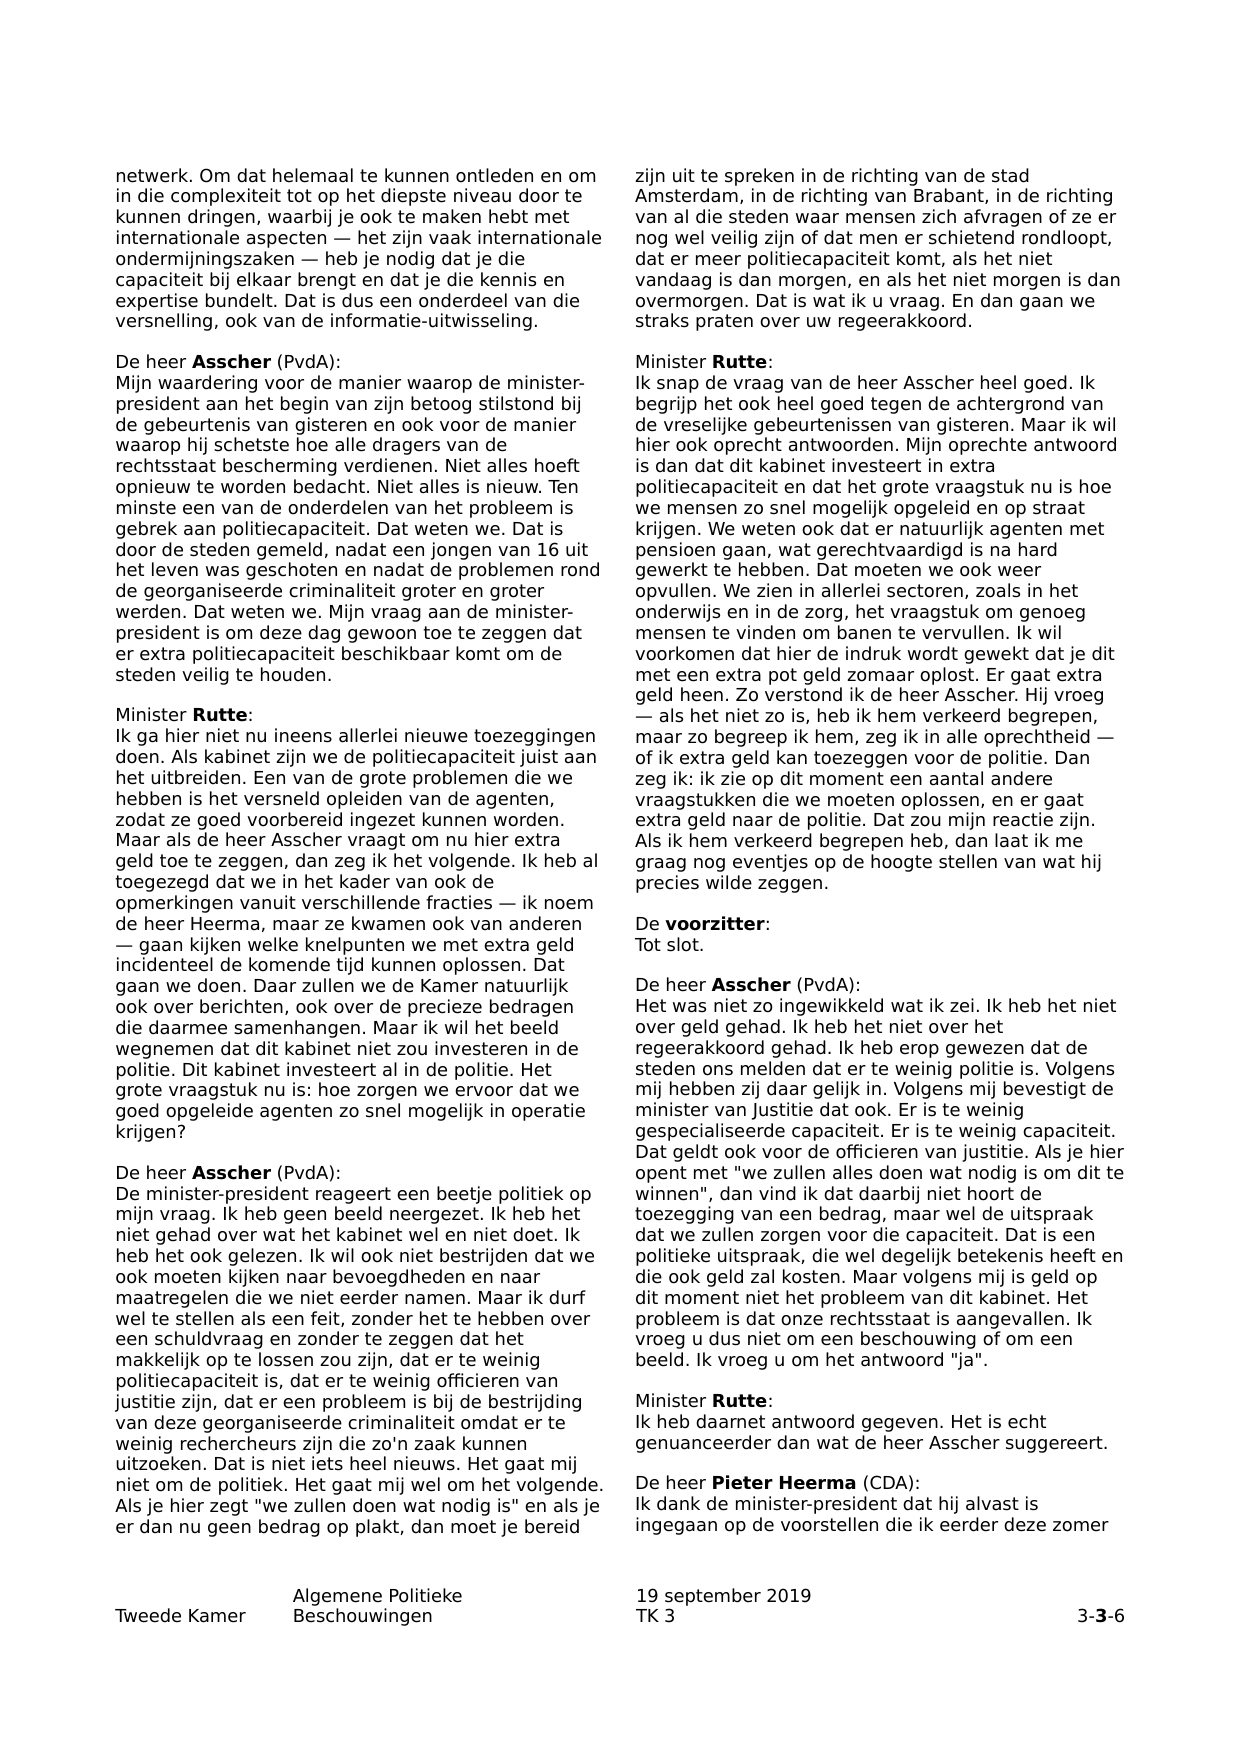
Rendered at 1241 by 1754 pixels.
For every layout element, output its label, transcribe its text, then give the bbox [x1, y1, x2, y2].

text Ik dank de minister-president dat hij alvast is ingegaan op de voorstellen die ik eerder deze zomer [635, 1494, 1125, 1536]
text Het was niet zo ingewikkeld wat ik zei. Ik heb het niet over geld gehad. Ik heb het niet over het regeerakkoord gehad. Ik heb erop gewezen dat de steden ons melden dat er te weinig politie is. Volgens mij hebben zij daar gelijk in. Volgens mij bevestigt de minister van Justitie dat ook. Er is te weinig gespecialiseerde capaciteit. Er is te weinig capaciteit. Dat geldt ook voor de officieren van justitie. Als je hier opent met "we zullen alles doen wat nodig is om dit te winnen", dan vind ik dat daarbij niet hoort de toezegging van een bedrag, maar wel de uitspraak dat we zullen zorgen voor die capaciteit. Dat is een politieke uitspraak, die wel degelijk betekenis heeft en die ook geld zal kosten. Maar volgens mij is geld op dit moment niet het probleem van dit kabinet. Het probleem is dat onze rechtsstaat is aangevallen. Ik vroeg u dus niet om een beschouwing of om een beeld. Ik vroeg u om het antwoord "ja". [635, 996, 1125, 1371]
text De heer Asscher (PvdA): [115, 1163, 605, 1183]
text De heer Asscher (PvdA): [635, 975, 1125, 996]
text Minister Rutte: [115, 705, 605, 726]
text Minister Rutte: [635, 352, 1125, 373]
text zijn uit te spreken in de richting van de stad Amsterdam, in de richting van Brabant, in de richting van al die steden waar mensen zich afvragen of ze er nog wel veilig zijn of dat men er schietend rondloopt, dat er meer politiecapaciteit komt, als het niet vandaag is dan morgen, en als het niet morgen is dan overmorgen. Dat is wat ik u vraag. En dan gaan we straks praten over uw regeerakkoord. [635, 165, 1125, 332]
text De voorzitter: [635, 913, 1125, 934]
text Minister Rutte: [635, 1391, 1125, 1412]
text netwerk. Om dat helemaal te kunnen ontleden en om in die complexiteit tot op het diepste niveau door te kunnen dringen, waarbij je ook te maken hebt met internationale aspecten — het zijn vaak internationale ondermijningszaken — heb je nodig dat je die capaciteit bij elkaar brengt en dat je die kennis en expertise bundelt. Dat is dus een onderdeel van die versnelling, ook van de informatie-uitwisseling. [115, 165, 605, 332]
text Ik snap de vraag van de heer Asscher heel goed. Ik begrijp het ook heel goed tegen de achtergrond van de vreselijke gebeurtenissen van gisteren. Maar ik wil hier ook oprecht antwoorden. Mijn oprechte antwoord is dan dat dit kabinet investeert in extra politiecapaciteit en dat het grote vraagstuk nu is hoe we mensen zo snel mogelijk opgeleid en op straat krijgen. We weten ook dat er natuurlijk agenten met pensioen gaan, wat gerechtvaardigd is na hard gewerkt te hebben. Dat moeten we ook weer opvullen. We zien in allerlei sectoren, zoals in het onderwijs en in de zorg, het vraagstuk om genoeg mensen te vinden om banen te vervullen. Ik wil voorkomen dat hier de indruk wordt gewekt dat je dit met een extra pot geld zomaar oplost. Er gaat extra geld heen. Zo verstond ik de heer Asscher. Hij vroeg — als het niet zo is, heb ik hem verkeerd begrepen, maar zo begreep ik hem, zeg ik in alle oprechtheid — of ik extra geld kan toezeggen voor de politie. Dan zeg ik: ik zie op dit moment een aantal andere vraagstukken die we moeten oplossen, en er gaat extra geld naar de politie. Dat zou mijn reactie zijn. Als ik hem verkeerd begrepen heb, dan laat ik me graag nog eventjes op de hoogte stellen van wat hij precies wilde zeggen. [635, 373, 1125, 893]
text Tot slot. [635, 934, 1125, 955]
text De minister-president reageert een beetje politiek op mijn vraag. Ik heb geen beeld neergezet. Ik heb het niet gehad over wat het kabinet wel en niet doet. Ik heb het ook gelezen. Ik wil ook niet bestrijden dat we ook moeten kijken naar bevoegdheden en naar maatregelen die we niet eerder namen. Maar ik durf wel te stellen als een feit, zonder het te hebben over een schuldvraag en zonder te zeggen dat het makkelijk op te lossen zou zijn, dat er te weinig politiecapaciteit is, dat er te weinig officieren van justitie zijn, dat er een probleem is bij de bestrijding van deze georganiseerde criminaliteit omdat er te weinig rechercheurs zijn die zo'n zaak kunnen uitzoeken. Dat is niet iets heel nieuws. Het gaat mij niet om de politiek. Het gaat mij wel om het volgende. Als je hier zegt "we zullen doen wat nodig is" en als je er dan nu geen bedrag op plakt, dan moet je bereid [115, 1183, 605, 1537]
text Ik heb daarnet antwoord gegeven. Het is echt genuanceerder dan wat de heer Asscher suggereert. [635, 1412, 1125, 1453]
text Mijn waardering voor de manier waarop de minister-president aan het begin van zijn betoog stilstond bij de gebeurtenis van gisteren en ook voor de manier waarop hij schetste hoe alle dragers van de rechtsstaat bescherming verdienen. Niet alles hoeft opnieuw te worden bedacht. Niet alles is nieuw. Ten minste een van de onderdelen van het probleem is gebrek aan politiecapaciteit. Dat weten we. Dat is door de steden gemeld, nadat een jongen van 16 uit het leven was geschoten en nadat de problemen rond de georganiseerde criminaliteit groter en groter werden. Dat weten we. Mijn vraag aan de minister-president is om deze dag gewoon toe te zeggen dat er extra politiecapaciteit beschikbaar komt om de steden veilig te houden. [115, 373, 605, 685]
text Ik ga hier niet nu ineens allerlei nieuwe toezeggingen doen. Als kabinet zijn we de politiecapaciteit juist aan het uitbreiden. Een van de grote problemen die we hebben is het versneld opleiden van de agenten, zodat ze goed voorbereid ingezet kunnen worden. Maar als de heer Asscher vraagt om nu hier extra geld toe te zeggen, dan zeg ik het volgende. Ik heb al toegezegd dat we in het kader van ook de opmerkingen vanuit verschillende fracties — ik noem de heer Heerma, maar ze kwamen ook van anderen — gaan kijken welke knelpunten we met extra geld incidenteel de komende tijd kunnen oplossen. Dat gaan we doen. Daar zullen we de Kamer natuurlijk ook over berichten, ook over de precieze bedragen die daarmee samenhangen. Maar ik wil het beeld wegnemen dat dit kabinet niet zou investeren in de politie. Dit kabinet investeert al in de politie. Het grote vraagstuk nu is: hoe zorgen we ervoor dat we goed opgeleide agenten zo snel mogelijk in operatie krijgen? [115, 726, 605, 1143]
text De heer Pieter Heerma (CDA): [635, 1473, 1125, 1494]
text De heer Asscher (PvdA): [115, 352, 605, 373]
